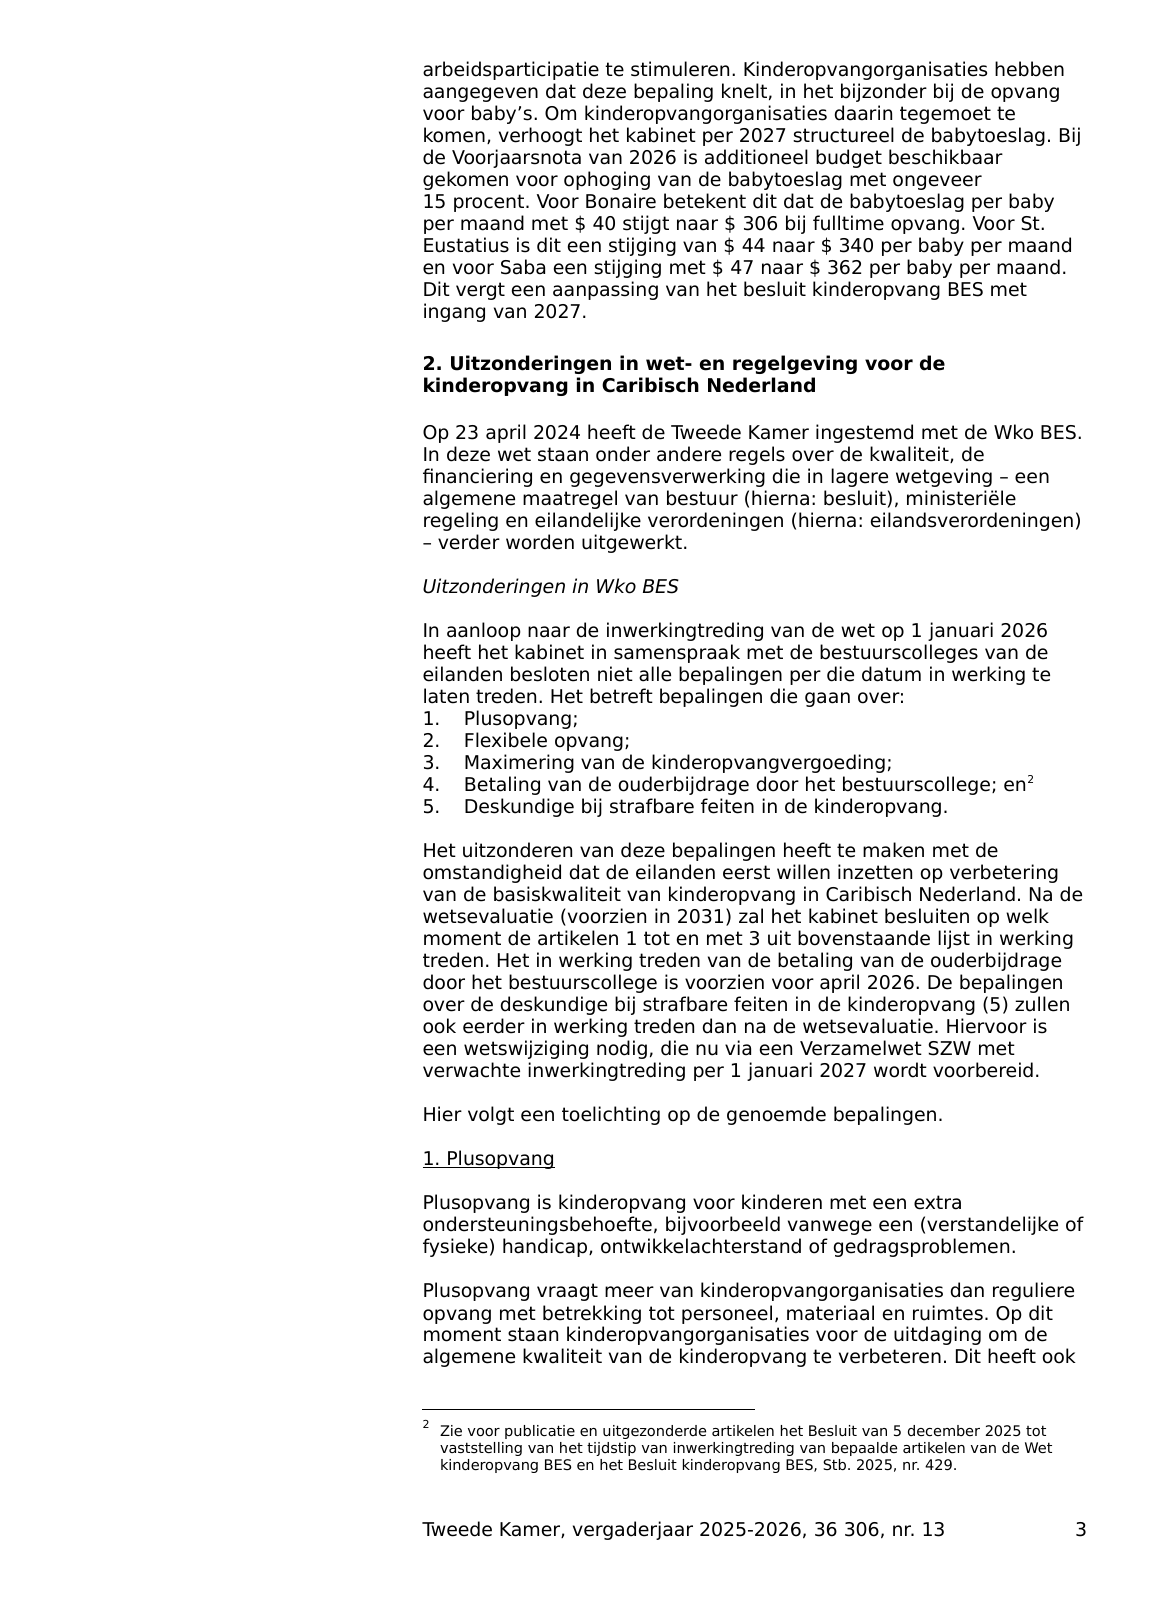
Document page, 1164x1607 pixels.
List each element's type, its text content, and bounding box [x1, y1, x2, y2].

subtitle 2. Uitzonderingen in wet- en regelgeving voor de kinderopvang in Caribisch Nederland [422, 353, 1087, 397]
text Plusopvang vraagt meer van kinderopvangorganisaties dan reguliere opvang met betrekking tot personeel, materiaal en ruimtes. Op dit moment staan kinderopvangorganisaties voor de uitdaging om de algemene kwaliteit van de kinderopvang te verbeteren. Dit heeft ook [422, 1280, 1087, 1368]
text 2. Flexibele opvang; [422, 730, 1087, 752]
text Het uitzonderen van deze bepalingen heeft te maken met de omstandigheid dat de eilanden eerst willen inzetten op verbetering van de basiskwaliteit van kinderopvang in Caribisch Nederland. Na de wetsevaluatie (voorzien in 2031) zal het kabinet besluiten op welk moment de artikelen 1 tot en met 3 uit bovenstaande lijst in werking treden. Het in werking treden van de betaling van de ouderbijdrage door het bestuurscollege is voorzien voor april 2026. De bepalingen over de deskundige bij strafbare feiten in de kinderopvang (5) zullen ook eerder in werking treden dan na de wetsevaluatie. Hiervoor is een wetswijziging nodig, die nu via een Verzamelwet SZW met verwachte inwerkingtreding per 1 januari 2027 wordt voorbereid. [422, 840, 1087, 1082]
text 1. Plusopvang; [422, 708, 1087, 730]
subtitle 1. Plusopvang [422, 1148, 1087, 1170]
text 3. Maximering van de kinderopvangvergoeding; [422, 752, 1087, 774]
text 5. Deskundige bij strafbare feiten in de kinderopvang. [422, 796, 1087, 818]
text In aanloop naar de inwerkingtreding van de wet op 1 januari 2026 heeft het kabinet in samenspraak met de bestuurscolleges van de eilanden besloten niet alle bepalingen per die datum in werking te laten treden. Het betreft bepalingen die gaan over: [422, 620, 1087, 708]
text Hier volgt een toelichting op de genoemde bepalingen. [422, 1104, 1087, 1126]
text Op 23 april 2024 heeft de Tweede Kamer ingestemd met de Wko BES. In deze wet staan onder andere regels over de kwaliteit, de financiering en gegevensverwerking die in lagere wetgeving – een algemene maatregel van bestuur (hierna: besluit), ministeriële regeling en eilandelijke verordeningen (hierna: eilandsverordeningen) – verder worden uitgewerkt. [422, 422, 1087, 554]
text Plusopvang is kinderopvang voor kinderen met een extra ondersteuningsbehoefte, bijvoorbeeld vanwege een (verstandelijke of fysieke) handicap, ontwikkelachterstand of gedragsproblemen. [422, 1192, 1087, 1258]
text 4. Betaling van de ouderbijdrage door het bestuurscollege; en [422, 774, 1087, 796]
text Zie voor publicatie en uitgezonderde artikelen het Besluit van 5 december 2025 tot vaststelling van het tijdstip van inwerkingtreding van bepaalde artikelen van de Wet kinderopvang BES en het Besluit kinderopvang BES, Stb. 2025, nr. 429. [422, 1418, 1087, 1474]
subtitle Uitzonderingen in Wko BES [422, 576, 1087, 598]
text arbeidsparticipatie te stimuleren. Kinderopvangorganisaties hebben aangegeven dat deze bepaling knelt, in het bijzonder bij de opvang voor baby’s. Om kinderopvangorganisaties daarin tegemoet te komen, verhoogt het kabinet per 2027 structureel de babytoeslag. Bij de Voorjaarsnota van 2026 is additioneel budget beschikbaar gekomen voor ophoging van de babytoeslag met ongeveer 15 procent. Voor Bonaire betekent dit dat de babytoeslag per baby per maand met $ 40 stijgt naar $ 306 bij fulltime opvang. Voor St. Eustatius is dit een stijging van $ 44 naar $ 340 per baby per maand en voor Saba een stijging met $ 47 naar $ 362 per baby per maand. Dit vergt een aanpassing van het besluit kinderopvang BES met ingang van 2027. [422, 59, 1087, 323]
